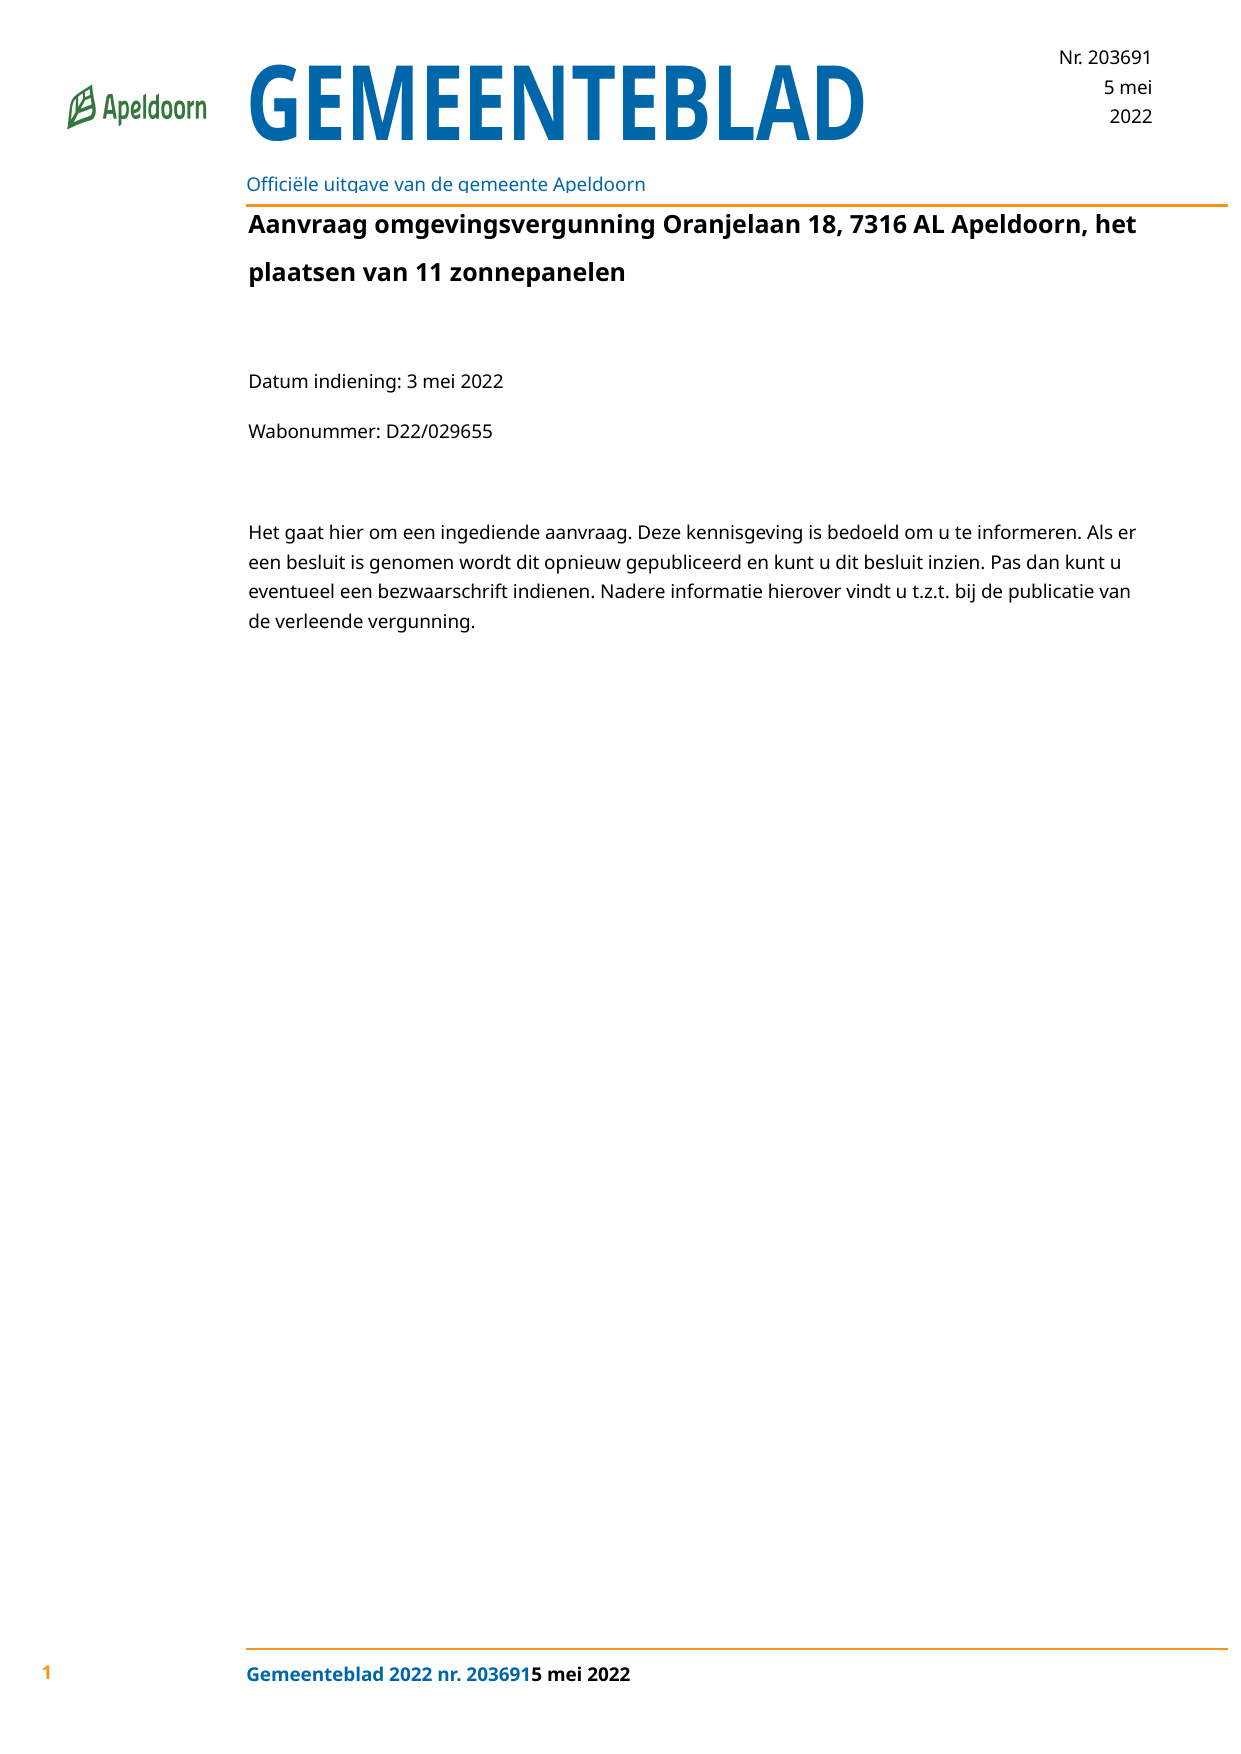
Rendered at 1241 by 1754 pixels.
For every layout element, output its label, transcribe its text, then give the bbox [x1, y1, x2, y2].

text Het gaat hier om een ingediende aanvraag. Deze kennisgeving is bedoeld om u te informeren. Als er een besluit is genomen wordt dit opnieuw gepubliceerd en kunt u dit besluit inzien. Pas dan kunt u eventueel een bezwaarschrift indienen. Nadere informatie hierover vindt u t.z.t. bij de publicatie van de verleende vergunning. [248, 519, 1152, 634]
text Wabonummer: D22/029655 [248, 419, 1152, 444]
text Datum indiening: 3 mei 2022 [248, 368, 1152, 394]
text Aanvraag omgevingsvergunning Oranjelaan 18, 7316 AL Apeldoorn, het plaatsen van 11 zonnepanelen [248, 207, 1152, 288]
picture [41, 47, 231, 172]
